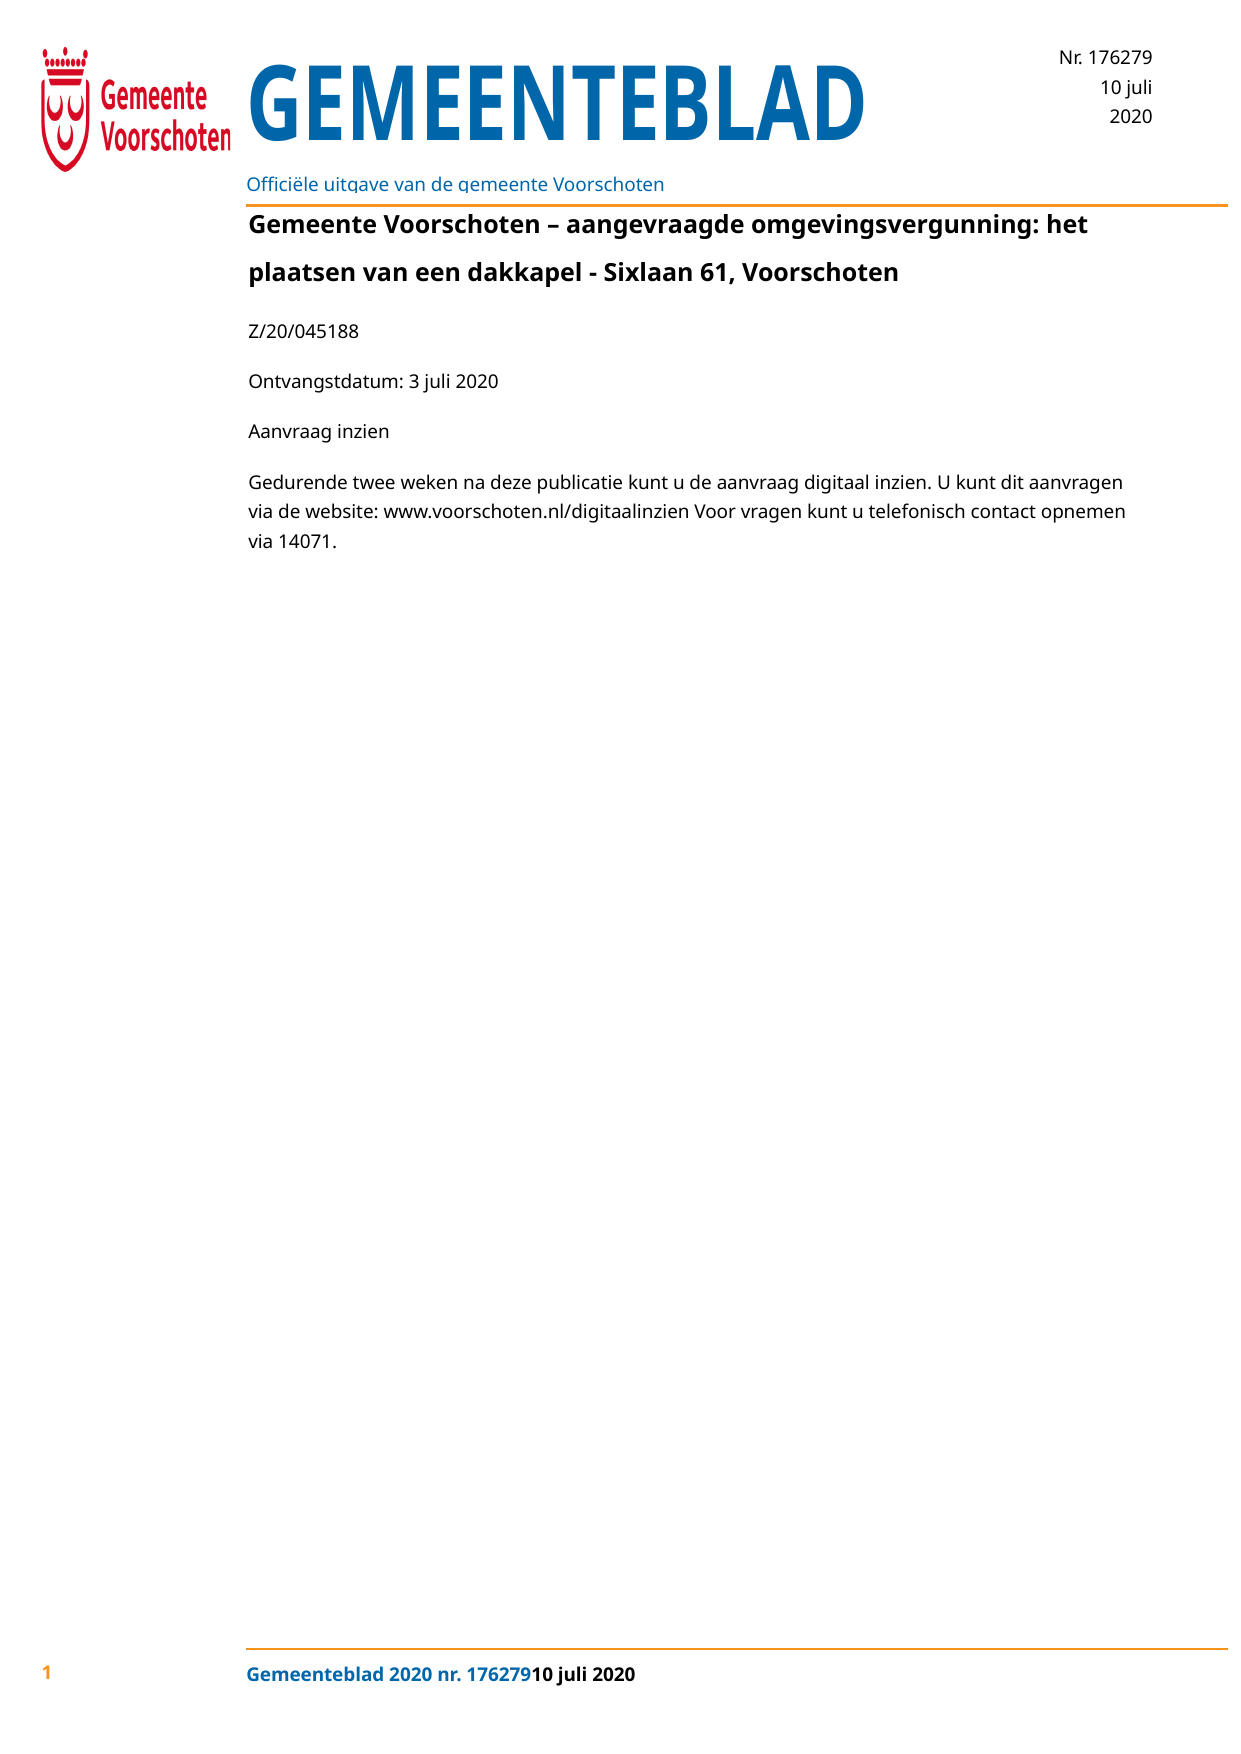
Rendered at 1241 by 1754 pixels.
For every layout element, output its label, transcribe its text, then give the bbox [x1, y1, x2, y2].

picture [41, 47, 231, 172]
text Z/20/045188 [248, 318, 1152, 344]
text Gedurende twee weken na deze publicatie kunt u de aanvraag digitaal inzien. U kunt dit aanvragen via de website: www.voorschoten.nl/digitaalinzien Voor vragen kunt u telefonisch contact opnemen via 14071. [248, 469, 1152, 554]
text Ontvangstdatum: 3 juli 2020 [248, 368, 1152, 394]
text Aanvraag inzien [248, 419, 1152, 444]
text Gemeente Voorschoten – aangevraagde omgevingsvergunning: het plaatsen van een dakkapel - Sixlaan 61, Voorschoten [248, 207, 1152, 288]
